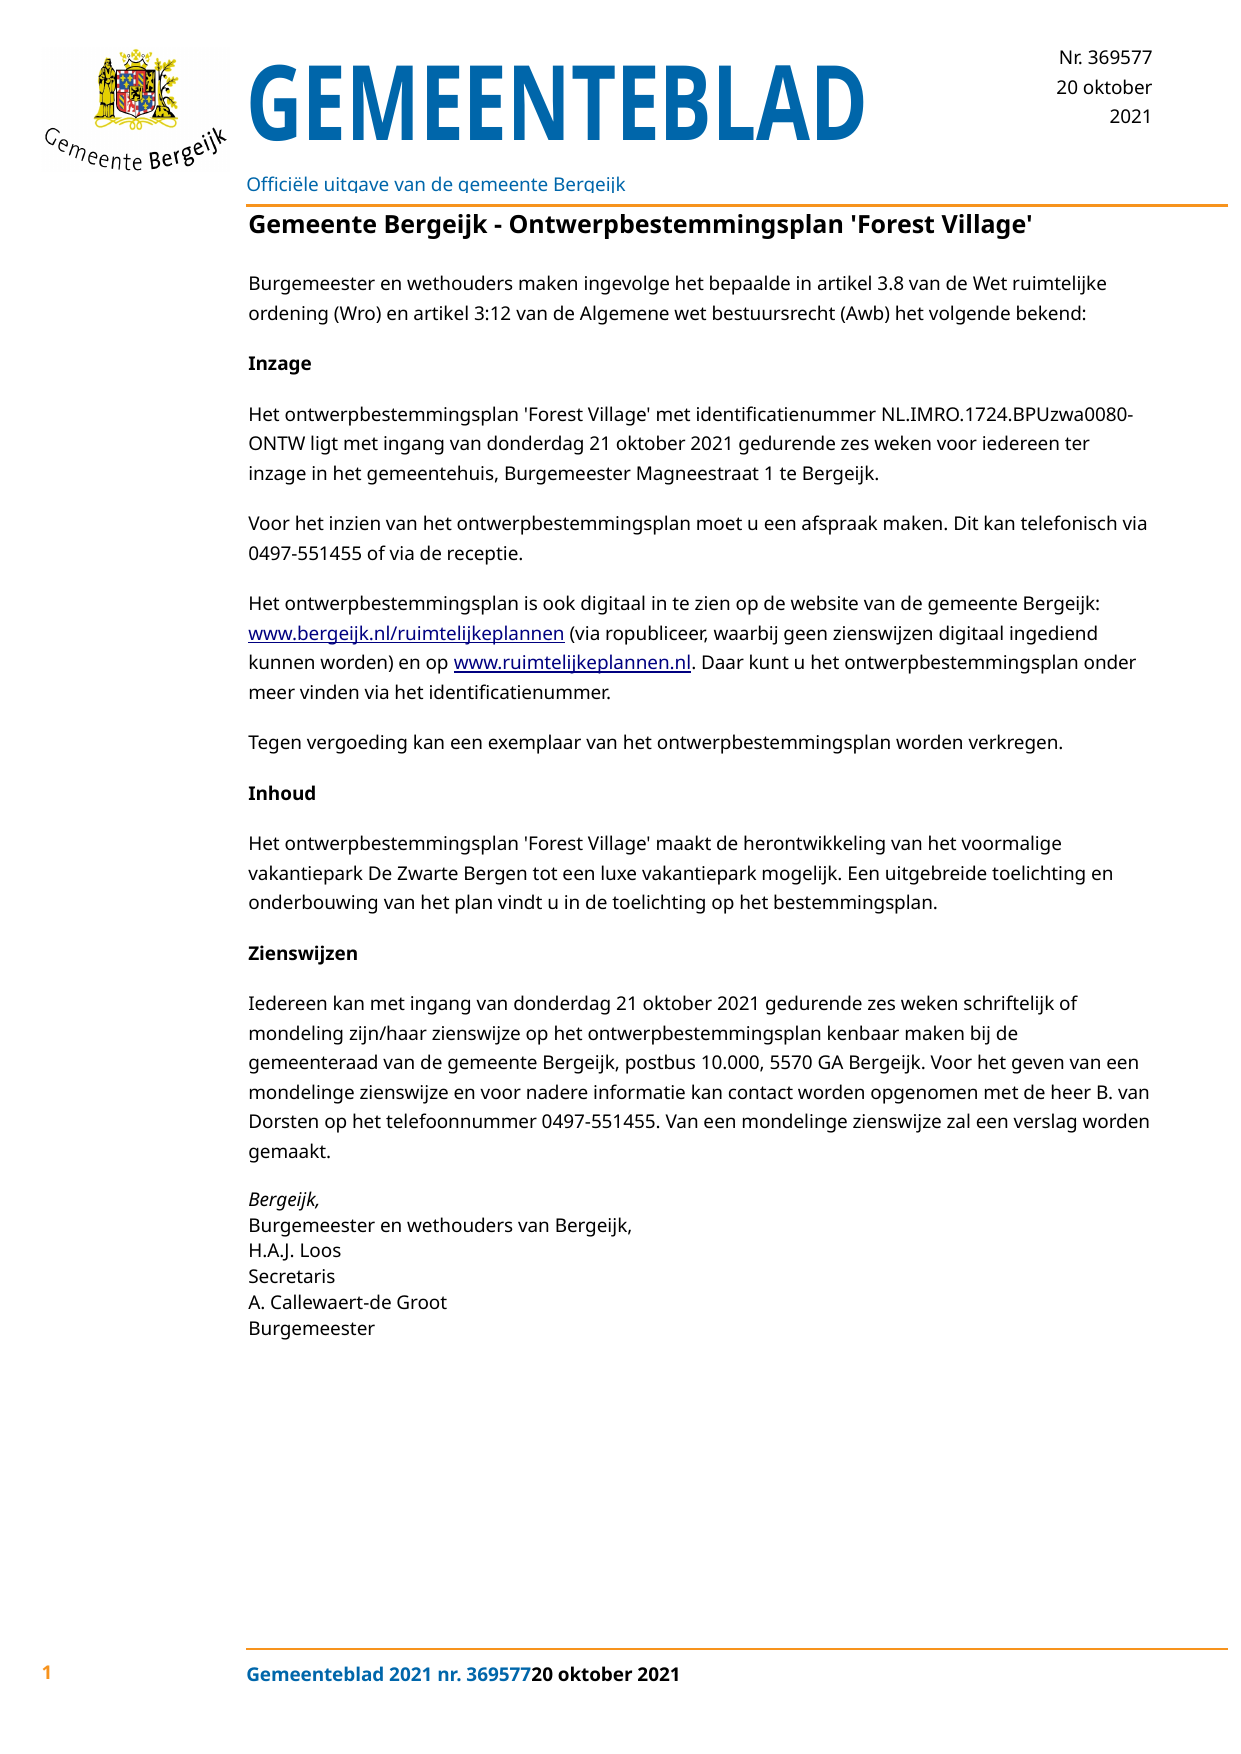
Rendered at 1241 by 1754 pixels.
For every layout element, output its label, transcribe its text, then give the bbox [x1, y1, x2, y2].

text Inhoud [248, 780, 1152, 806]
text Secretaris [248, 1263, 1152, 1289]
text Inzage [248, 350, 1152, 376]
text Zienswijzen [248, 940, 1152, 966]
text Iedereen kan met ingang van donderdag 21 oktober 2021 gedurende zes weken schriftelijk of mondeling zijn/haar zienswijze op het ontwerpbestemmingsplan kenbaar maken bij de gemeenteraad van de gemeente Bergeijk, postbus 10.000, 5570 GA Bergeijk. Voor het geven van een mondelinge zienswijze en voor nadere informatie kan contact worden opgenomen met de heer B. van Dorsten op het telefoonnummer 0497-551455. Van een mondelinge zienswijze zal een verslag worden gemaakt. [248, 990, 1152, 1164]
text Burgemeester en wethouders maken ingevolge het bepaalde in artikel 3.8 van de Wet ruimtelijke ordening (Wro) en artikel 3:12 van de Algemene wet bestuursrecht (Awb) het volgende bekend: [248, 270, 1152, 326]
text H.A.J. Loos [248, 1237, 1152, 1263]
text A. Callewaert-de Groot [248, 1289, 1152, 1315]
text Gemeente Bergeijk - Ontwerpbestemmingsplan 'Forest Village' [248, 207, 1152, 241]
text Bergeijk, [248, 1186, 1152, 1212]
text Het ontwerpbestemmingsplan is ook digitaal in te zien op de website van de gemeente Bergeijk: www.bergeijk.nl/ruimtelijkeplannen (via ropubliceer, waarbij geen zienswijzen digitaal ingediend kunnen worden) en op www.ruimtelijkeplannen.nl. Daar kunt u het ontwerpbestemmingsplan onder meer vinden via het identificatienummer. [248, 590, 1152, 705]
picture [41, 47, 231, 172]
text Het ontwerpbestemmingsplan 'Forest Village' met identificatienummer NL.IMRO.1724.BPUzwa0080-ONTW ligt met ingang van donderdag 21 oktober 2021 gedurende zes weken voor iedereen ter inzage in het gemeentehuis, Burgemeester Magneestraat 1 te Bergeijk. [248, 401, 1152, 486]
text Burgemeester en wethouders van Bergeijk, [248, 1212, 1152, 1237]
text Tegen vergoeding kan een exemplaar van het ontwerpbestemmingsplan worden verkregen. [248, 729, 1152, 755]
text Voor het inzien van het ontwerpbestemmingsplan moet u een afspraak maken. Dit kan telefonisch via 0497-551455 of via de receptie. [248, 510, 1152, 566]
text Het ontwerpbestemmingsplan 'Forest Village' maakt de herontwikkeling van het voormalige vakantiepark De Zwarte Bergen tot een luxe vakantiepark mogelijk. Een uitgebreide toelichting en onderbouwing van het plan vindt u in de toelichting op het bestemmingsplan. [248, 830, 1152, 915]
text Burgemeester [248, 1315, 1152, 1340]
